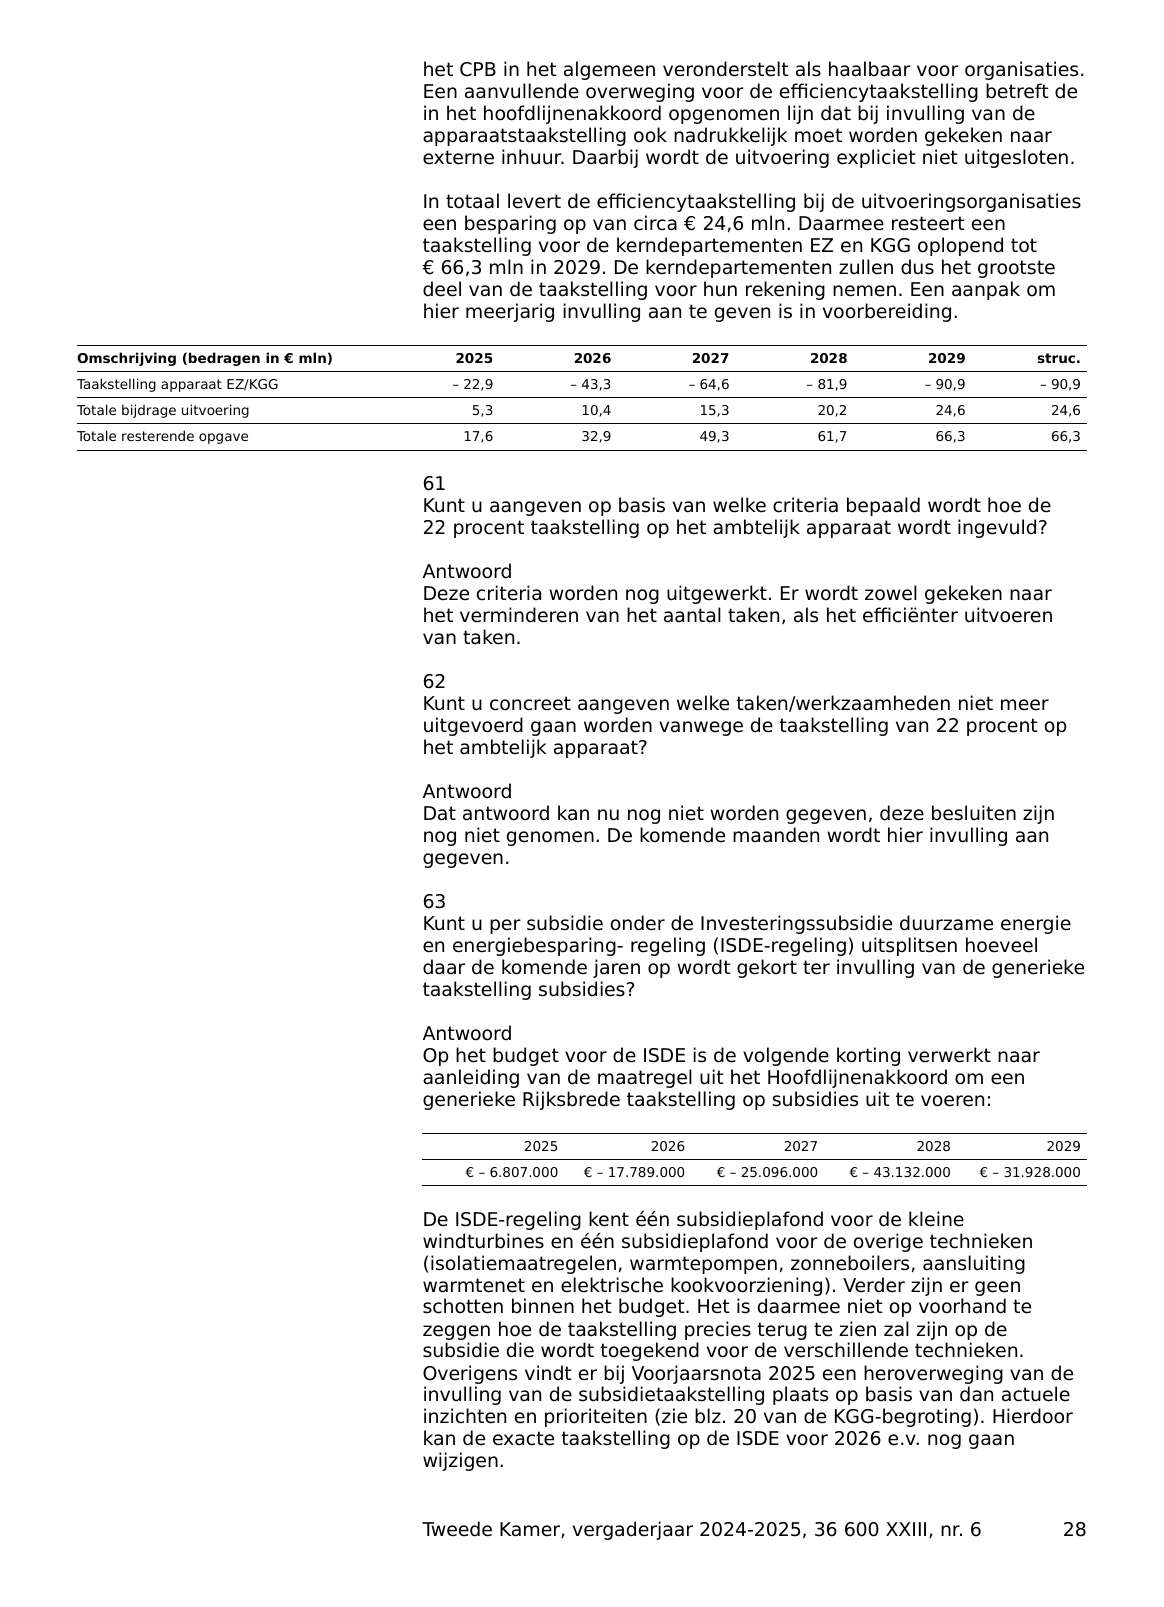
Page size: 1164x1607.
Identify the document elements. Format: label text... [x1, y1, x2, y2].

text Kunt u per subsidie onder de Investeringssubsidie duurzame energie en energiebesparing- regeling (ISDE-regeling) uitsplitsen hoeveel daar de komende jaren op wordt gekort ter invulling van de generieke taakstelling subsidies? [422, 913, 1087, 1001]
table_cell – 90,9 [971, 372, 1087, 397]
table_header struc. [971, 346, 1087, 371]
table_cell 5,3 [381, 398, 499, 423]
text Antwoord [422, 561, 1087, 583]
table_header 2028 [824, 1134, 957, 1159]
table_cell 66,3 [971, 424, 1087, 449]
table_header 2028 [735, 346, 853, 371]
table_header Omschrijving (bedragen in € mln) [77, 346, 381, 371]
table_cell – 64,6 [617, 372, 735, 397]
table_cell 17,6 [381, 424, 499, 449]
table_header 2027 [691, 1134, 824, 1159]
table_cell 24,6 [853, 398, 971, 423]
text De ISDE-regeling kent één subsidieplafond voor de kleine windturbines en één subsidieplafond voor de overige technieken (isolatiemaatregelen, warmtepompen, zonneboilers, aansluiting warmtenet en elektrische kookvoorziening). Verder zijn er geen schotten binnen het budget. Het is daarmee niet op voorhand te zeggen hoe de taakstelling precies terug te zien zal zijn op de subsidie die wordt toegekend voor de verschillende technieken. Overigens vindt er bij Voorjaarsnota 2025 een heroverweging van de invulling van de subsidietaakstelling plaats op basis van dan actuele inzichten en prioriteiten (zie blz. 20 van de KGG-begroting). Hierdoor kan de exacte taakstelling op de ISDE voor 2026 e.v. nog gaan wijzigen. [422, 1208, 1087, 1472]
table_cell 24,6 [971, 398, 1087, 423]
table_header 2029 [957, 1134, 1087, 1159]
table_cell Totale resterende opgave [77, 424, 381, 449]
text Kunt u aangeven op basis van welke criteria bepaald wordt hoe de 22 procent taakstelling op het ambtelijk apparaat wordt ingevuld? [422, 495, 1087, 539]
text 63 [422, 891, 1087, 913]
table_header 2025 [422, 1134, 558, 1159]
table_header 2029 [853, 346, 971, 371]
table_cell € – 17.789.000 [558, 1160, 691, 1185]
table_cell 15,3 [617, 398, 735, 423]
table_cell € – 6.807.000 [422, 1160, 558, 1185]
text 62 [422, 671, 1087, 693]
table_cell 20,2 [735, 398, 853, 423]
text In totaal levert de efficiencytaakstelling bij de uitvoeringsorganisaties een besparing op van circa € 24,6 mln. Daarmee resteert een taakstelling voor de kerndepartementen EZ en KGG oplopend tot € 66,3 mln in 2029. De kerndepartementen zullen dus het grootste deel van de taakstelling voor hun rekening nemen. Een aanpak om hier meerjarig invulling aan te geven is in voorbereiding. [422, 191, 1087, 323]
text Deze criteria worden nog uitgewerkt. Er wordt zowel gekeken naar het verminderen van het aantal taken, als het efficiënter uitvoeren van taken. [422, 583, 1087, 649]
text Antwoord [422, 781, 1087, 803]
table_cell Totale bijdrage uitvoering [77, 398, 381, 423]
table_header 2026 [558, 1134, 691, 1159]
table_cell – 90,9 [853, 372, 971, 397]
table_header 2027 [617, 346, 735, 371]
table_cell 10,4 [499, 398, 617, 423]
text Kunt u concreet aangeven welke taken/werkzaamheden niet meer uitgevoerd gaan worden vanwege de taakstelling van 22 procent op het ambtelijk apparaat? [422, 693, 1087, 759]
text Dat antwoord kan nu nog niet worden gegeven, deze besluiten zijn nog niet genomen. De komende maanden wordt hier invulling aan gegeven. [422, 803, 1087, 869]
table_cell € – 43.132.000 [824, 1160, 957, 1185]
text het CPB in het algemeen veronderstelt als haalbaar voor organisaties. Een aanvullende overweging voor de efficiencytaakstelling betreft de in het hoofdlijnenakkoord opgenomen lijn dat bij invulling van de apparaatstaakstelling ook nadrukkelijk moet worden gekeken naar externe inhuur. Daarbij wordt de uitvoering expliciet niet uitgesloten. [422, 59, 1087, 169]
table_cell – 22,9 [381, 372, 499, 397]
table_cell € – 25.096.000 [691, 1160, 824, 1185]
table_header 2026 [499, 346, 617, 371]
table_cell 49,3 [617, 424, 735, 449]
table_cell 61,7 [735, 424, 853, 449]
table_cell Taakstelling apparaat EZ/KGG [77, 372, 381, 397]
text 61 [422, 473, 1087, 495]
text Antwoord [422, 1023, 1087, 1045]
table_cell 66,3 [853, 424, 971, 449]
table_header 2025 [381, 346, 499, 371]
table_cell – 81,9 [735, 372, 853, 397]
table_cell € – 31.928.000 [957, 1160, 1087, 1185]
table_cell – 43,3 [499, 372, 617, 397]
text Op het budget voor de ISDE is de volgende korting verwerkt naar aanleiding van de maatregel uit het Hoofdlijnenakkoord om een generieke Rijksbrede taakstelling op subsidies uit te voeren: [422, 1045, 1087, 1111]
table_cell 32,9 [499, 424, 617, 449]
